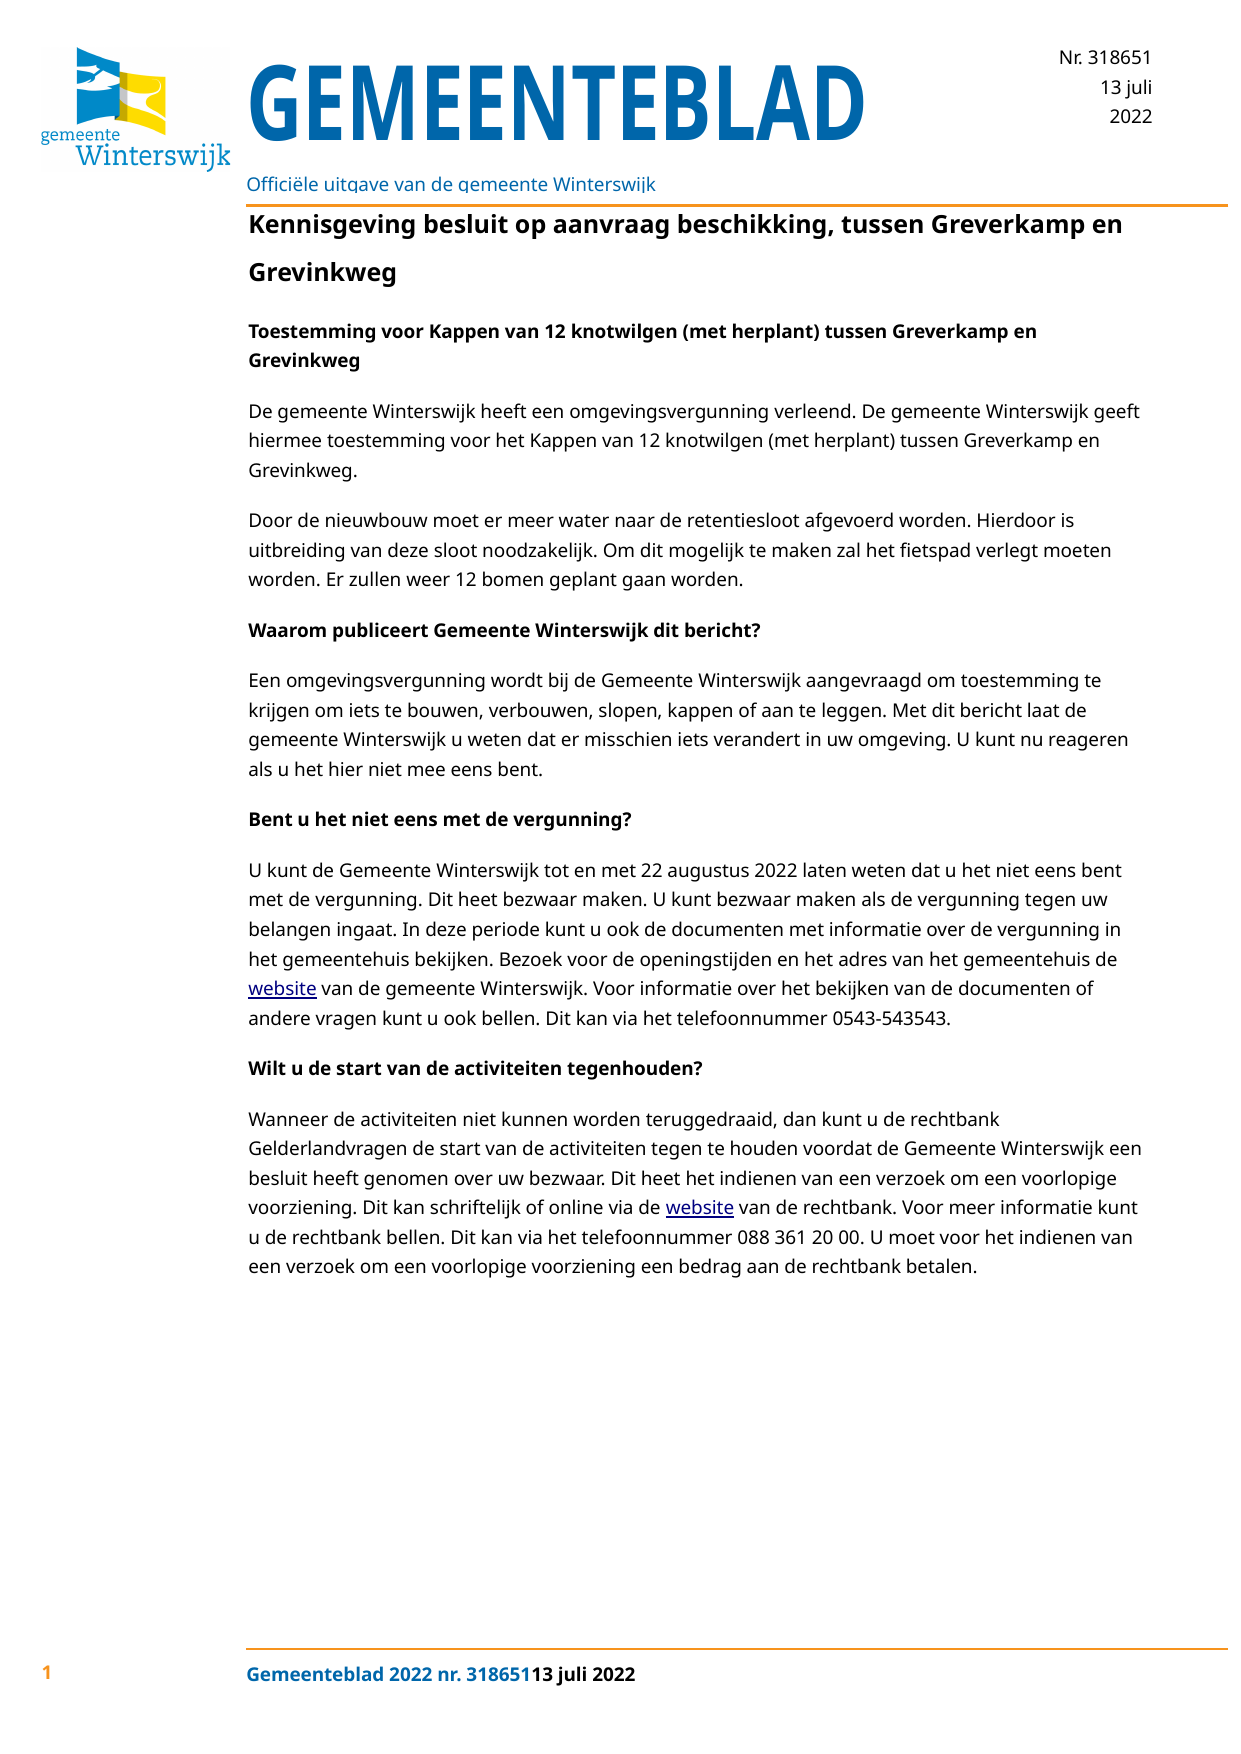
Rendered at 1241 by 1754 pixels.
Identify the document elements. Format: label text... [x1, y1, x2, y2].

text Wilt u de start van de activiteiten tegenhouden? [248, 1055, 1152, 1081]
text Waarom publiceert Gemeente Winterswijk dit bericht? [248, 617, 1152, 643]
picture [41, 47, 231, 172]
text Kennisgeving besluit op aanvraag beschikking, tussen Greverkamp en Grevinkweg [248, 207, 1152, 288]
text Een omgevingsvergunning wordt bij de Gemeente Winterswijk aangevraagd om toestemming te krijgen om iets te bouwen, verbouwen, slopen, kappen of aan te leggen. Met dit bericht laat de gemeente Winterswijk u weten dat er misschien iets verandert in uw omgeving. U kunt nu reageren als u het hier niet mee eens bent. [248, 667, 1152, 782]
text Toestemming voor Kappen van 12 knotwilgen (met herplant) tussen Greverkamp en Grevinkweg [248, 318, 1152, 373]
text De gemeente Winterswijk heeft een omgevingsvergunning verleend. De gemeente Winterswijk geeft hiermee toestemming voor het Kappen van 12 knotwilgen (met herplant) tussen Greverkamp en Grevinkweg. [248, 398, 1152, 483]
text U kunt de Gemeente Winterswijk tot en met 22 augustus 2022 laten weten dat u het niet eens bent met de vergunning. Dit heet bezwaar maken. U kunt bezwaar maken als de vergunning tegen uw belangen ingaat. In deze periode kunt u ook de documenten met informatie over de vergunning in het gemeentehuis bekijken. Bezoek voor de openingstijden en het adres van het gemeentehuis de website van de gemeente Winterswijk. Voor informatie over het bekijken van de documenten of andere vragen kunt u ook bellen. Dit kan via het telefoonnummer 0543-543543. [248, 857, 1152, 1031]
text Bent u het niet eens met de vergunning? [248, 807, 1152, 832]
text Door de nieuwbouw moet er meer water naar de retentiesloot afgevoerd worden. Hierdoor is uitbreiding van deze sloot noodzakelijk. Om dit mogelijk te maken zal het fietspad verlegt moeten worden. Er zullen weer 12 bomen geplant gaan worden. [248, 507, 1152, 592]
text Wanneer de activiteiten niet kunnen worden teruggedraaid, dan kunt u de rechtbank Gelderlandvragen de start van de activiteiten tegen te houden voordat de Gemeente Winterswijk een besluit heeft genomen over uw bezwaar. Dit heet het indienen van een verzoek om een voorlopige voorziening. Dit kan schriftelijk of online via de website van de rechtbank. Voor meer informatie kunt u de rechtbank bellen. Dit kan via het telefoonnummer 088 361 20 00. U moet voor het indienen van een verzoek om een voorlopige voorziening een bedrag aan de rechtbank betalen. [248, 1106, 1152, 1279]
picture [225, 153, 231, 162]
